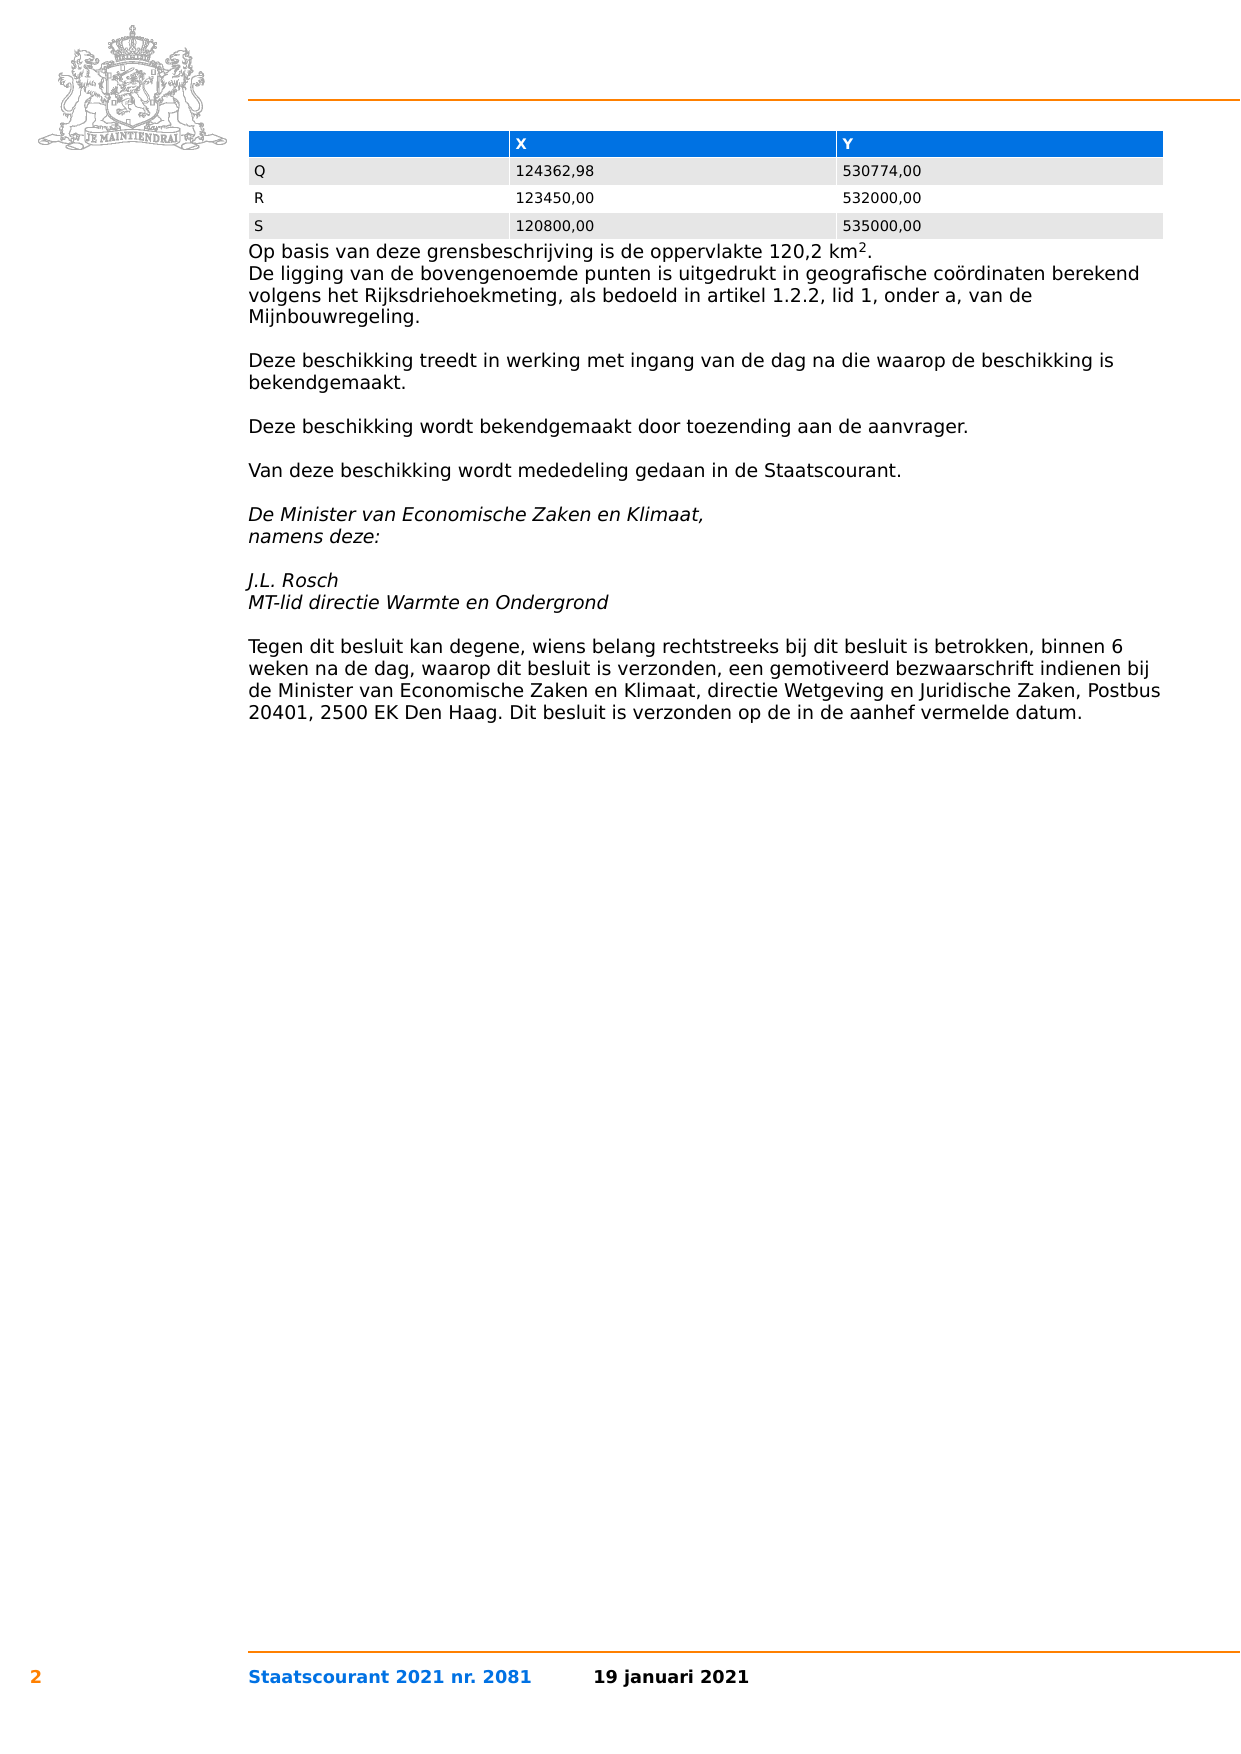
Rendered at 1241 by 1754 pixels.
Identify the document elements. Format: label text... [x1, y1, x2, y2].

table_cell S [249, 213, 509, 239]
table_cell R [249, 186, 509, 212]
table_cell 535000,00 [837, 213, 1163, 239]
text Tegen dit besluit kan degene, wiens belang rechtstreeks bij dit besluit is betrokken, binnen 6 weken na de dag, waarop dit besluit is verzonden, een gemotiveerd bezwaarschrift indienen bij de Minister van Economische Zaken en Klimaat, directie Wetgeving en Juridische Zaken, Postbus 20401, 2500 EK Den Haag. Dit besluit is verzonden op de in de aanhef vermelde datum. [248, 636, 1163, 723]
table_header Y [837, 131, 1163, 157]
table_cell 530774,00 [837, 158, 1163, 185]
table_cell Q [249, 158, 509, 185]
text Van deze beschikking wordt mededeling gedaan in de Staatscourant. [248, 460, 1163, 482]
text De ligging van de bovengenoemde punten is uitgedrukt in geografische coördinaten berekend volgens het Rijksdriehoekmeting, als bedoeld in artikel 1.2.2, lid 1, onder a, van de Mijnbouwregeling. [248, 262, 1163, 328]
table_cell 120800,00 [510, 213, 836, 239]
table_cell 124362,98 [510, 158, 836, 185]
text Deze beschikking wordt bekendgemaakt door toezending aan de aanvrager. [248, 416, 1163, 438]
picture [38, 25, 227, 150]
table_header [249, 131, 509, 157]
table_cell 123450,00 [510, 186, 836, 212]
text Op basis van deze grensbeschrijving is de oppervlakte 120,2 km2. [248, 241, 1163, 262]
table_header X [510, 131, 836, 157]
text De Minister van Economische Zaken en Klimaat, namens deze: J.L. Rosch MT-lid directie Warmte en Ondergrond [248, 504, 1163, 614]
table_cell 532000,00 [837, 186, 1163, 212]
text Deze beschikking treedt in werking met ingang van de dag na die waarop de beschikking is bekendgemaakt. [248, 350, 1163, 394]
